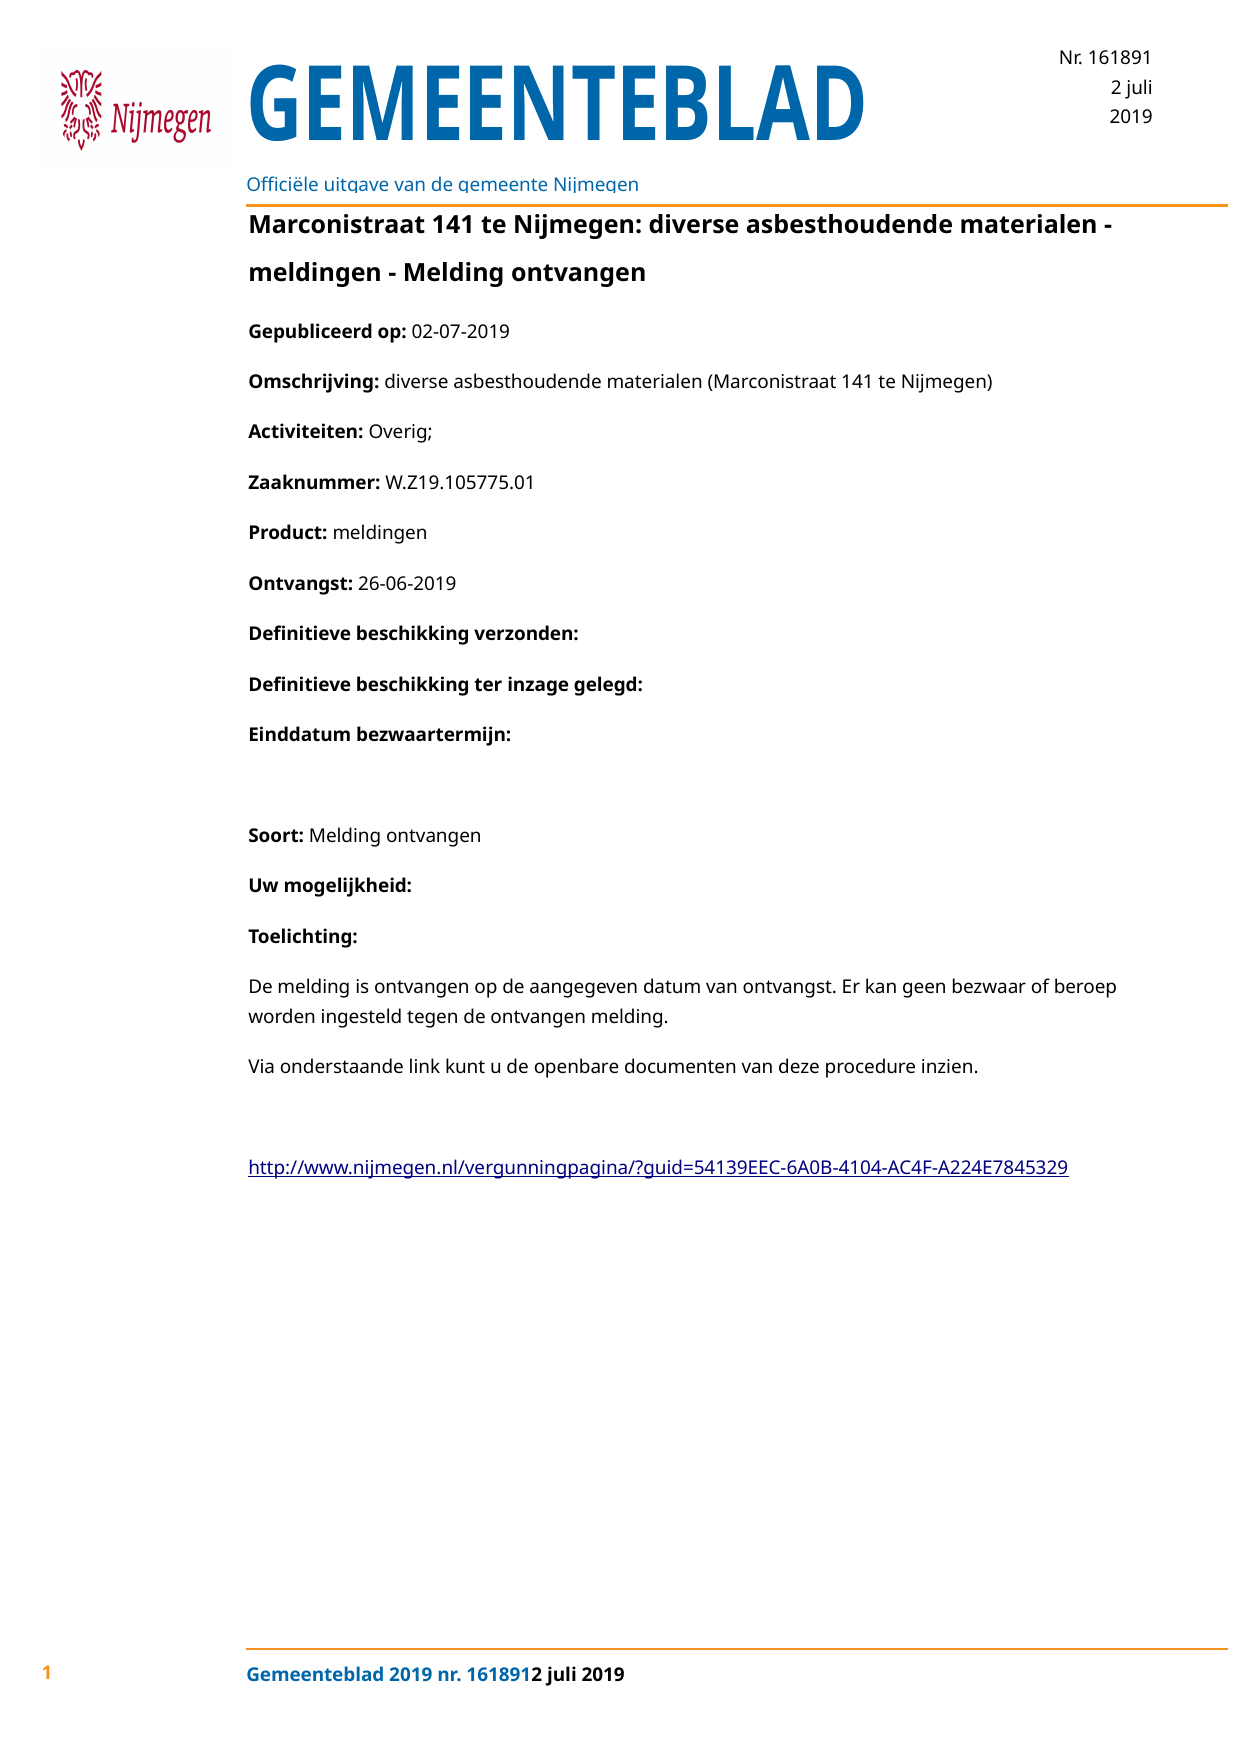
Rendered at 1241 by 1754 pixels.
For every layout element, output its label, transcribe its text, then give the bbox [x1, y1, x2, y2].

text Uw mogelijkheid: [248, 872, 1152, 898]
text De melding is ontvangen op de aangegeven datum van ontvangst. Er kan geen bezwaar of beroep worden ingesteld tegen de ontvangen melding. [248, 973, 1152, 1029]
text Omschrijving: diverse asbesthoudende materialen (Marconistraat 141 te Nijmegen) [248, 368, 1152, 394]
picture [41, 47, 231, 172]
text http://www.nijmegen.nl/vergunningpagina/?guid=54139EEC-6A0B-4104-AC4F-A224E7845329 [248, 1154, 1152, 1180]
text Via onderstaande link kunt u de openbare documenten van deze procedure inzien. [248, 1053, 1152, 1079]
text Ontvangst: 26-06-2019 [248, 570, 1152, 596]
text Einddatum bezwaartermijn: [248, 721, 1152, 747]
text Toelichting: [248, 923, 1152, 949]
text Definitieve beschikking ter inzage gelegd: [248, 671, 1152, 697]
text Marconistraat 141 te Nijmegen: diverse asbesthoudende materialen - meldingen - Melding ontvangen [248, 207, 1152, 288]
text Gepubliceerd op: 02-07-2019 [248, 318, 1152, 344]
text Soort: Melding ontvangen [248, 822, 1152, 848]
text Product: meldingen [248, 519, 1152, 545]
text Zaaknummer: W.Z19.105775.01 [248, 469, 1152, 495]
text Activiteiten: Overig; [248, 419, 1152, 444]
text Definitieve beschikking verzonden: [248, 620, 1152, 646]
